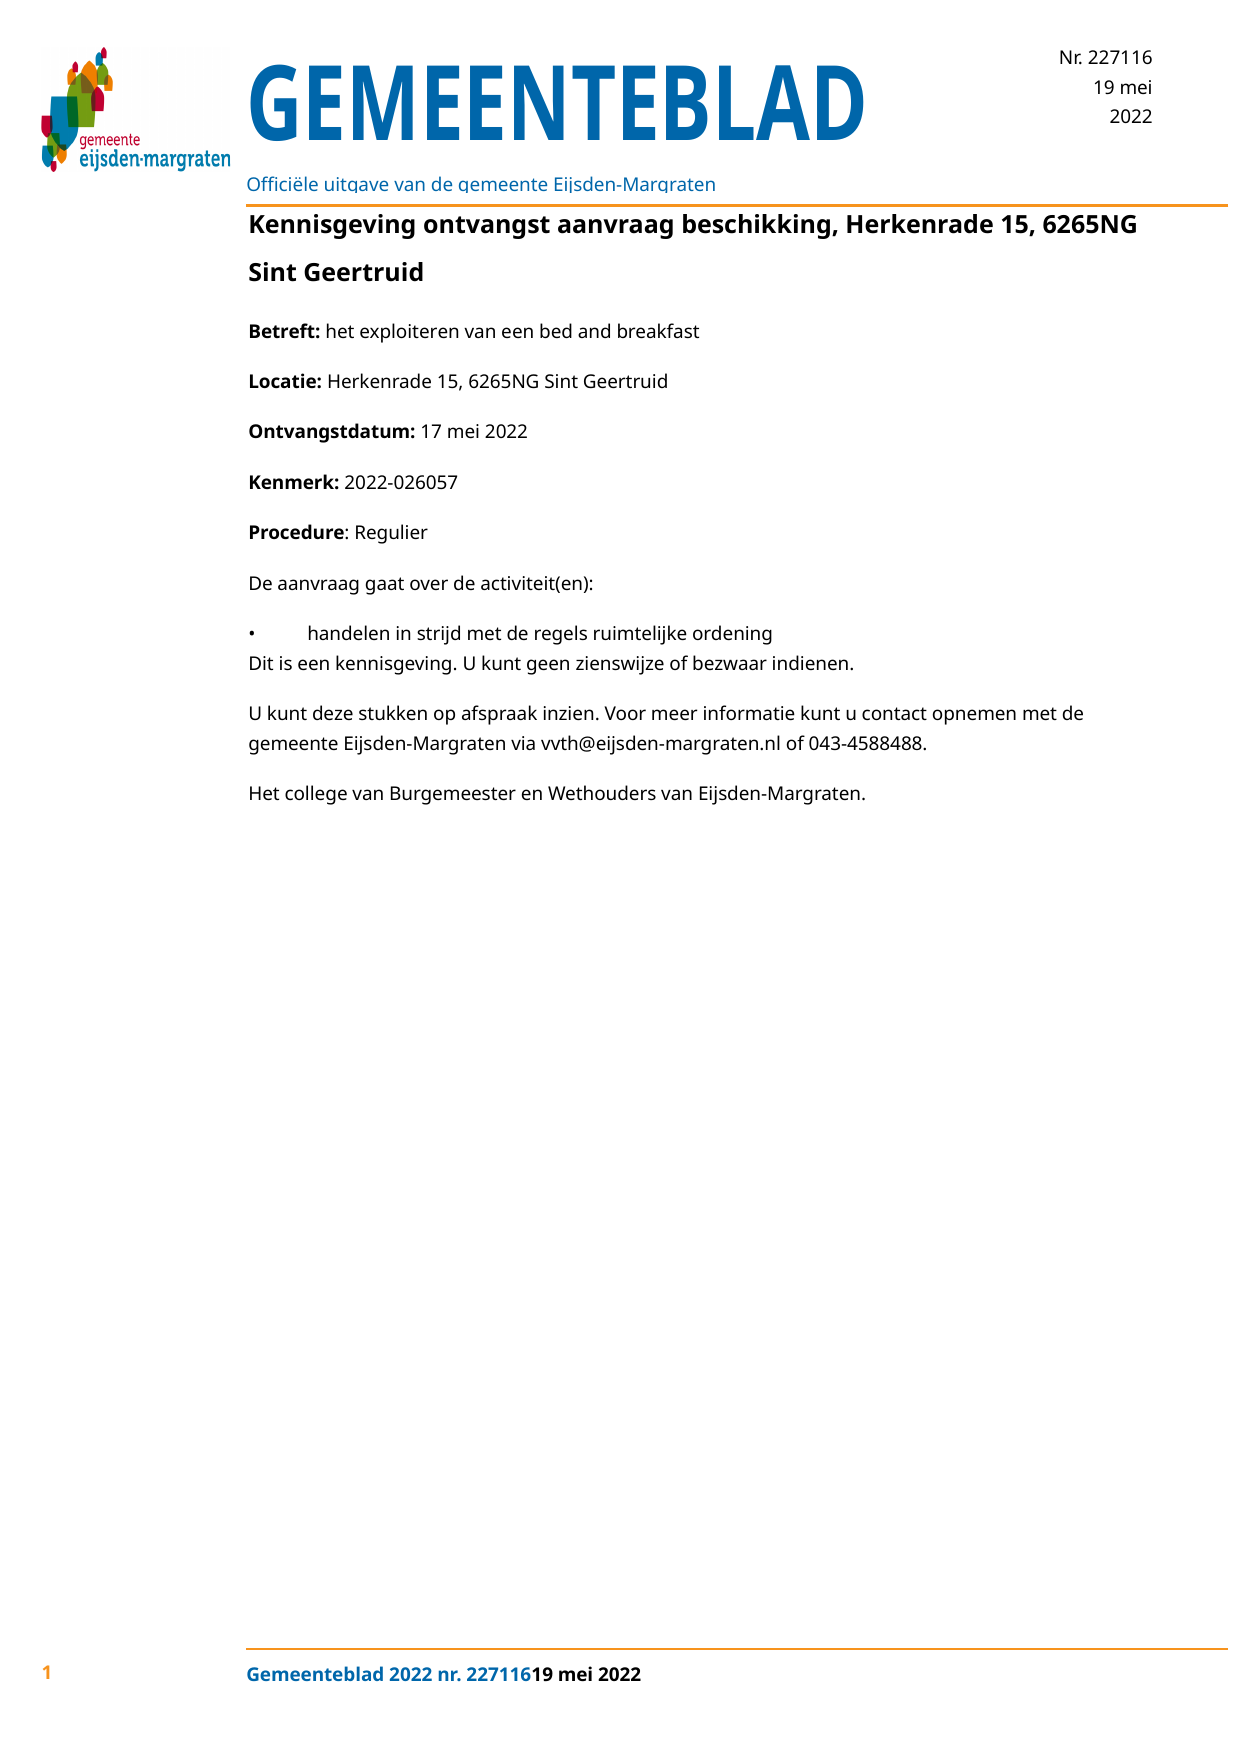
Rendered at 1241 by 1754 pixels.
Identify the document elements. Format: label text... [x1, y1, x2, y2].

picture [41, 47, 231, 172]
text Het college van Burgemeester en Wethouders van Eijsden-Margraten. [248, 780, 1152, 806]
text Locatie: Herkenrade 15, 6265NG Sint Geertruid [248, 368, 1152, 394]
text Kennisgeving ontvangst aanvraag beschikking, Herkenrade 15, 6265NG Sint Geertruid [248, 207, 1152, 288]
text De aanvraag gaat over de activiteit(en): [248, 570, 1152, 596]
text Kenmerk: 2022-026057 [248, 469, 1152, 495]
text Dit is een kennisgeving. U kunt geen zienswijze of bezwaar indienen. [248, 650, 1152, 676]
text Betreft: het exploiter­en van een bed and breakfast [248, 318, 1152, 344]
text Procedure: Regulier [248, 519, 1152, 545]
list handelen in strijd met de regels ruimtelijke ordening [248, 620, 1152, 646]
text Ontvangstdatum: 17 mei 2022 [248, 419, 1152, 444]
text U kunt deze stukken op afspraak inzien. Voor meer informatie kunt u contact opnemen met de gemeente Eijsden-Margraten via vvth@eijsden-margraten.nl of 043-4588488. [248, 700, 1152, 756]
